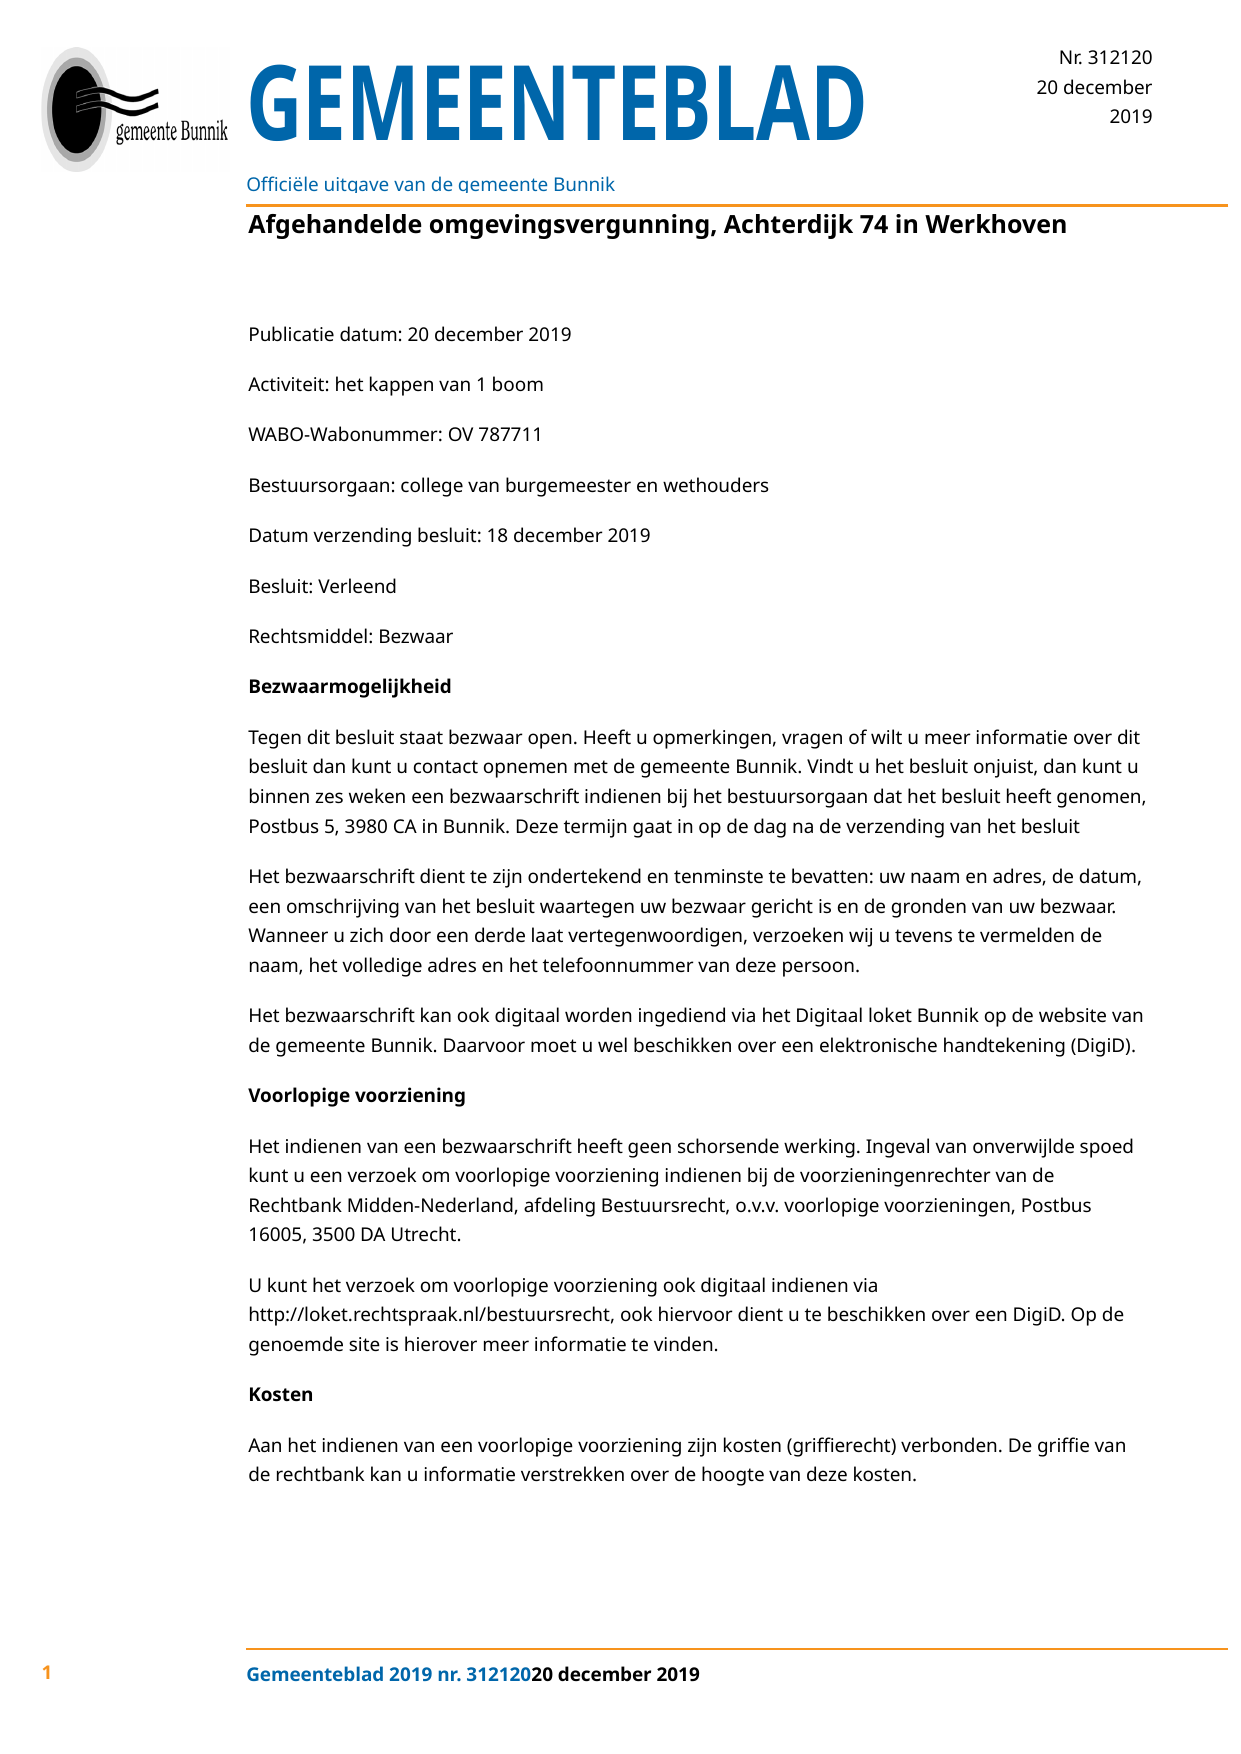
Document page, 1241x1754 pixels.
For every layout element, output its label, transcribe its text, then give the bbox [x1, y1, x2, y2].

text Bezwaarmogelijkheid [248, 674, 1152, 699]
text Afgehandelde omgevingsvergunning, Achterdijk 74 in Werkhoven [248, 207, 1152, 241]
text Rechtsmiddel: Bezwaar [248, 623, 1152, 649]
text Tegen dit besluit staat bezwaar open. Heeft u opmerkingen, vragen of wilt u meer informatie over dit besluit dan kunt u contact opnemen met de gemeente Bunnik. Vindt u het besluit onjuist, dan kunt u binnen zes weken een bezwaarschrift indienen bij het bestuursorgaan dat het besluit heeft genomen, Postbus 5, 3980 CA in Bunnik. Deze termijn gaat in op de dag na de verzending van het besluit [248, 724, 1152, 838]
text Datum verzending besluit: 18 december 2019 [248, 522, 1152, 548]
text Het bezwaarschrift dient te zijn ondertekend en tenminste te bevatten: uw naam en adres, de datum, een omschrijving van het besluit waartegen uw bezwaar gericht is en de gronden van uw bezwaar. Wanneer u zich door een derde laat vertegenwoordigen, verzoeken wij u tevens te vermelden de naam, het volledige adres en het telefoonnummer van deze persoon. [248, 863, 1152, 978]
text Aan het indienen van een voorlopige voorziening zijn kosten (griffierecht) verbonden. De griffie van de rechtbank kan u informatie verstrekken over de hoogte van deze kosten. [248, 1432, 1152, 1487]
text Kosten [248, 1382, 1152, 1407]
text U kunt het verzoek om voorlopige voorziening ook digitaal indienen via http://loket.rechtspraak.nl/bestuursrecht, ook hiervoor dient u te beschikken over een DigiD. Op de genoemde site is hierover meer informatie te vinden. [248, 1272, 1152, 1357]
text Activiteit: het kappen van 1 boom [248, 371, 1152, 397]
text Besluit: Verleend [248, 573, 1152, 598]
picture [41, 47, 231, 172]
text Het bezwaarschrift kan ook digitaal worden ingediend via het Digitaal loket Bunnik op de website van de gemeente Bunnik. Daarvoor moet u wel beschikken over een elektronische handtekening (DigiD). [248, 1002, 1152, 1058]
text Voorlopige voorziening [248, 1082, 1152, 1108]
text Publicatie datum: 20 december 2019 [248, 321, 1152, 346]
text WABO-Wabonummer: OV 787711 [248, 422, 1152, 447]
text Bestuursorgaan: college van burgemeester en wethouders [248, 472, 1152, 498]
text Het indienen van een bezwaarschrift heeft geen schorsende werking. Ingeval van onverwijlde spoed kunt u een verzoek om voorlopige voorziening indienen bij de voorzieningenrechter van de Rechtbank Midden-Nederland, afdeling Bestuursrecht, o.v.v. voorlopige voorzieningen, Postbus 16005, 3500 DA Utrecht. [248, 1133, 1152, 1247]
